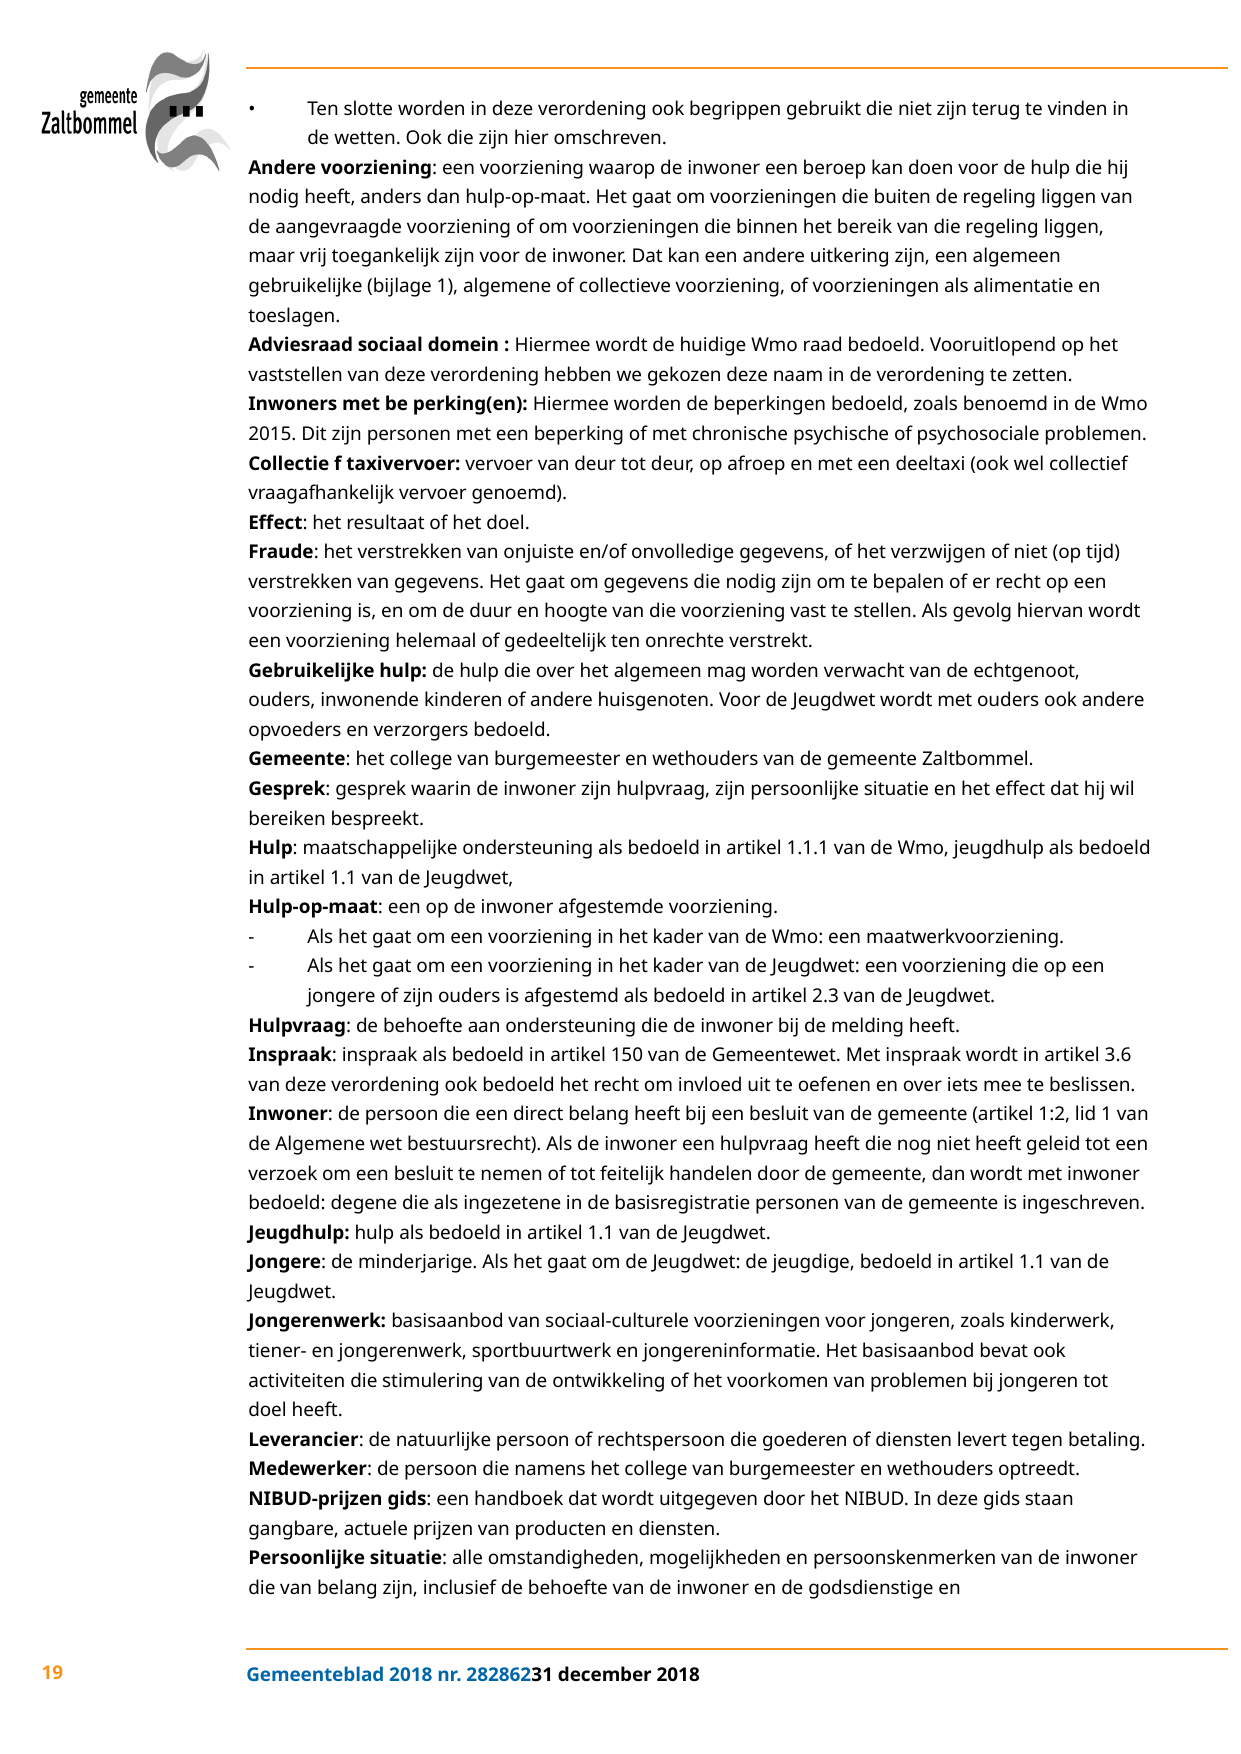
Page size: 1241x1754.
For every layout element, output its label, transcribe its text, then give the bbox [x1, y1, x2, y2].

text Fraude: het verstrekken van onjuiste en/of onvolledige gegevens, of het verzwijgen of niet (op tijd) verstrekken van gegevens. Het gaat om gegevens die nodig zijn om te bepalen of er recht op een voorziening is, en om de duur en hoogte van die voorziening vast te stellen. Als gevolg hiervan wordt een voorziening helemaal of gedeeltelijk ten onrechte verstrekt. [248, 538, 1152, 653]
text NIBUD-prijzen gids: een handboek dat wordt uitgegeven door het NIBUD. In deze gids staan gangbare, actuele prijzen van producten en diensten. [248, 1485, 1152, 1541]
text Jongere: de minderjarige. Als het gaat om de Jeugdwet: de jeugdige, bedoeld in artikel 1.1 van de Jeugdwet. [248, 1248, 1152, 1304]
text Gemeente: het college van burgemeester en wethouders van de gemeente Zaltbommel. [248, 746, 1152, 771]
text Effect: het resultaat of het doel. [248, 509, 1152, 535]
text Adviesraad sociaal domein : Hiermee wordt de huidige Wmo raad bedoeld. Vooruitlopend op het vaststellen van deze verordening hebben we gekozen deze naam in de verordening te zetten. [248, 331, 1152, 387]
text Medewerker: de persoon die namens het college van burgemeester en wethouders optreedt. [248, 1456, 1152, 1481]
list Als het gaat om een voorziening in het kader van de Jeugdwet: een voorziening die op een jongere of zijn ouders is afgestemd als bedoeld in artikel 2.3 van de Jeugdwet. [248, 953, 1152, 1008]
text Inwoners met be perking(en): Hiermee worden de beperkingen bedoeld, zoals benoemd in de Wmo 2015. Dit zijn personen met een beperking of met chronische psychische of psychosociale problemen. [248, 391, 1152, 446]
text Persoonlijke situatie: alle omstandigheden, mogelijkheden en persoonskenmerken van de inwoner die van belang zijn, inclusief de behoefte van de inwoner en de godsdienstige en [248, 1544, 1152, 1600]
text Hulp: maatschappelijke ondersteuning als bedoeld in artikel 1.1.1 van de Wmo, jeugdhulp als bedoeld in artikel 1.1 van de Jeugdwet, [248, 834, 1152, 890]
text Hulpvraag: de behoefte aan ondersteuning die de inwoner bij de melding heeft. [248, 1012, 1152, 1038]
text Inwoner: de persoon die een direct belang heeft bij een besluit van de gemeente (artikel 1:2, lid 1 van de Algemene wet bestuursrecht). Als de inwoner een hulpvraag heeft die nog niet heeft geleid tot een verzoek om een besluit te nemen of tot feitelijk handelen door de gemeente, dan wordt met inwoner bedoeld: degene die als ingezetene in de basisregistratie personen van de gemeente is ingeschreven. [248, 1101, 1152, 1215]
list Als het gaat om een voorziening in het kader van de Wmo: een maatwerkvoorziening. [248, 923, 1152, 949]
text Andere voorziening: een voorziening waarop de inwoner een beroep kan doen voor de hulp die hij nodig heeft, anders dan hulp-op-maat. Het gaat om voorzieningen die buiten de regeling liggen van de aangevraagde voorziening of om voorzieningen die binnen het bereik van die regeling liggen, maar vrij toegankelijk zijn voor de inwoner. Dat kan een andere uitkering zijn, een algemeen gebruikelijke (bijlage 1), algemene of collectieve voorziening, of voorzieningen als alimentatie en toeslagen. [248, 154, 1152, 328]
list Ten slotte worden in deze verordening ook begrippen gebruikt die niet zijn terug te vinden in de wetten. Ook die zijn hier omschreven. [248, 95, 1152, 150]
text Inspraak: inspraak als bedoeld in artikel 150 van de Gemeentewet. Met inspraak wordt in artikel 3.6 van deze verordening ook bedoeld het recht om invloed uit te oefenen en over iets mee te beslissen. [248, 1041, 1152, 1097]
text Leverancier: de natuurlijke persoon of rechtspersoon die goederen of diensten levert tegen betaling. [248, 1426, 1152, 1452]
picture [41, 47, 231, 172]
text Jongerenwerk: basisaanbod van sociaal-culturele voorzieningen voor jongeren, zoals kinderwerk, tiener- en jongerenwerk, sportbuurtwerk en jongereninformatie. Het basisaanbod bevat ook activiteiten die stimulering van de ontwikkeling of het voorkomen van problemen bij jongeren tot doel heeft. [248, 1308, 1152, 1422]
text Collectie f taxivervoer: vervoer van deur tot deur, op afroep en met een deeltaxi (ook wel collectief vraagafhankelijk vervoer genoemd). [248, 450, 1152, 505]
text Jeugdhulp: hulp als bedoeld in artikel 1.1 van de Jeugdwet. [248, 1219, 1152, 1245]
text Gesprek: gesprek waarin de inwoner zijn hulpvraag, zijn persoonlijke situatie en het effect dat hij wil bereiken bespreekt. [248, 775, 1152, 831]
text Gebruikelijke hulp: de hulp die over het algemeen mag worden verwacht van de echtgenoot, ouders, inwonende kinderen of andere huisgenoten. Voor de Jeugdwet wordt met ouders ook andere opvoeders en verzorgers bedoeld. [248, 657, 1152, 742]
text Hulp-op-maat: een op de inwoner afgestemde voorziening. [248, 893, 1152, 919]
